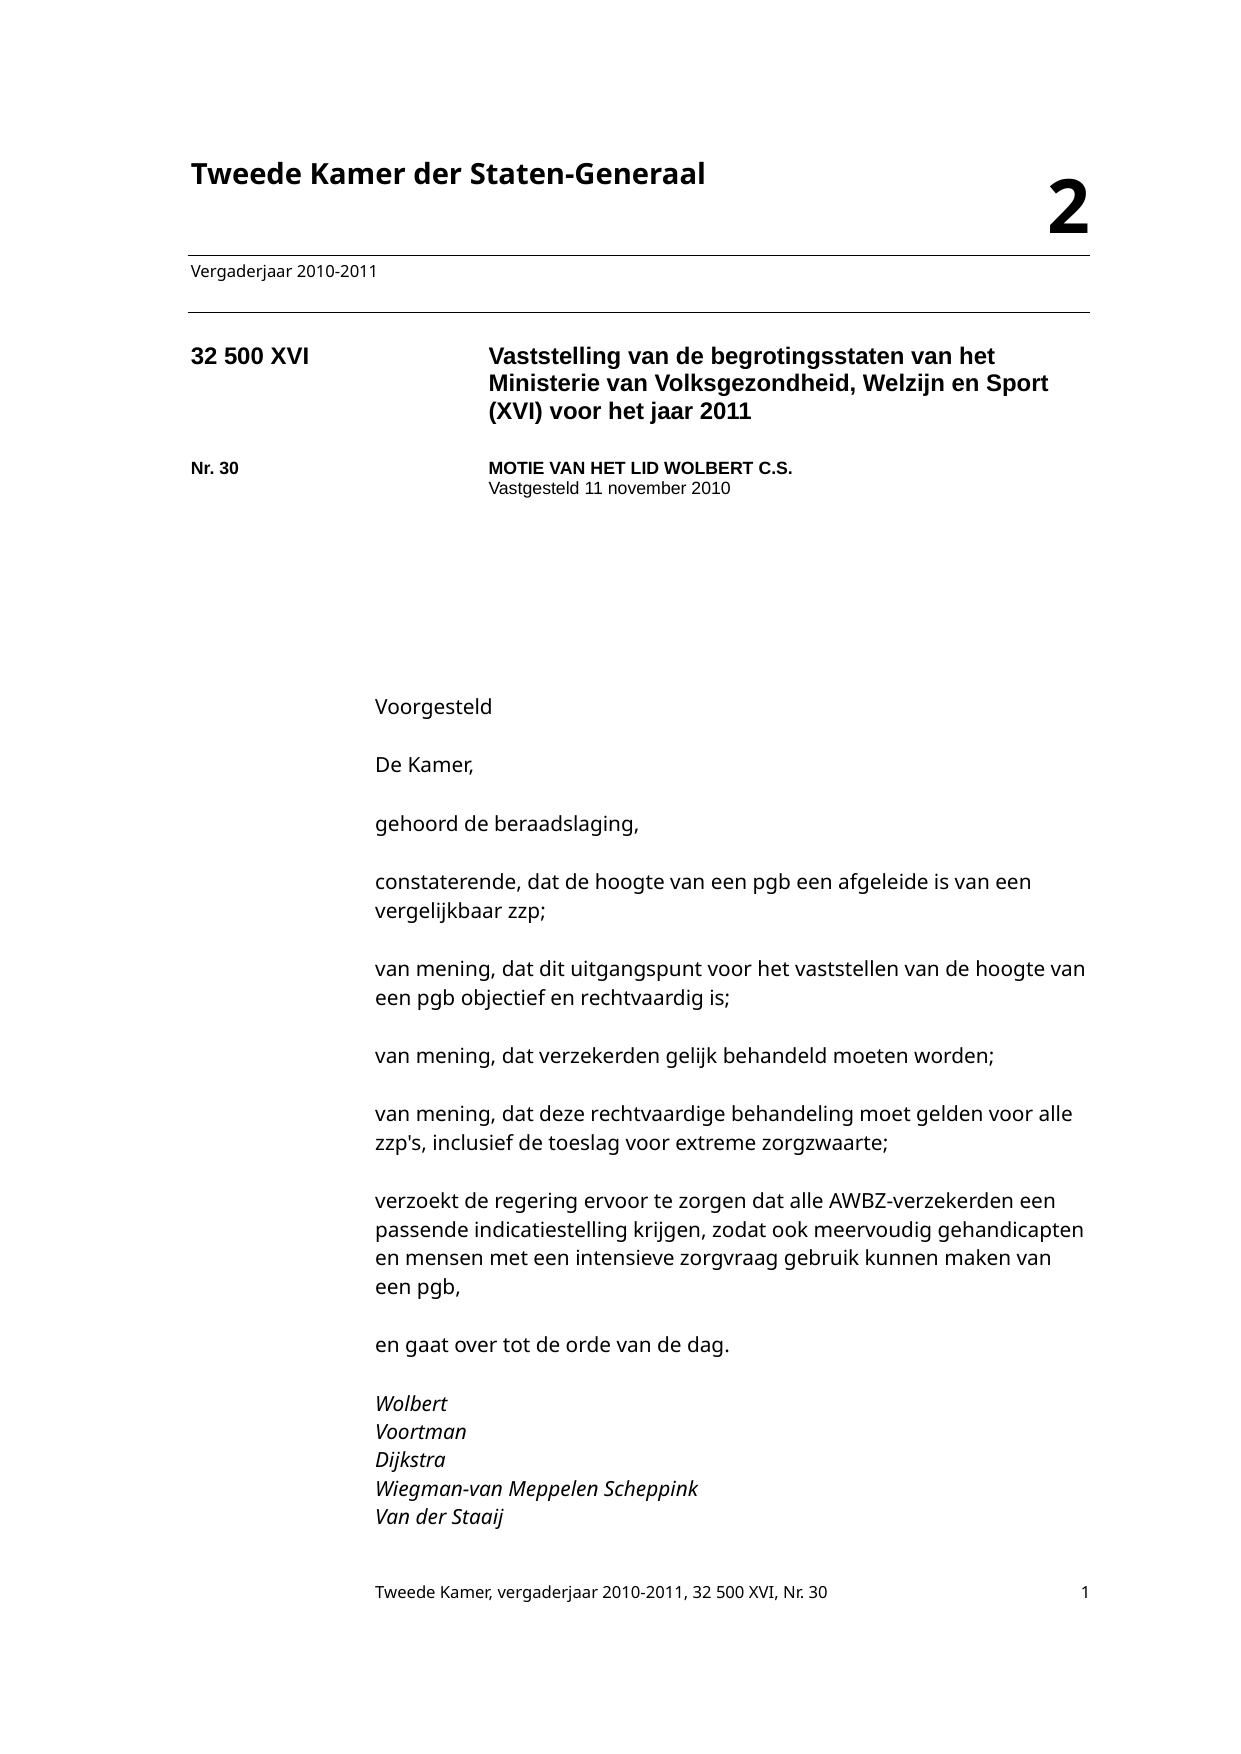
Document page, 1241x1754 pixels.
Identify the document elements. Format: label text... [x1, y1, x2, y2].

text constaterende, dat de hoogte van een pgb een afgeleide is van een vergelijkbaar zzp; [375, 867, 1090, 924]
text Wolbert [375, 1389, 1090, 1417]
text Dijkstra [375, 1446, 1090, 1474]
table_cell 32 500 XVI [188, 339, 485, 454]
table_cell MOTIE VAN HET LID WOLBERT C.S. Vastgesteld 11 november 2010 [485, 455, 1090, 573]
text Voorgesteld [375, 692, 1090, 721]
text Wiegman-van Meppelen Scheppink [375, 1474, 1090, 1502]
text Voortman [375, 1417, 1090, 1446]
table_cell [188, 313, 485, 339]
table_cell Nr. 30 [188, 455, 485, 573]
table_header 2 [910, 150, 1090, 255]
table_cell [485, 313, 1090, 339]
text van mening, dat dit uitgangspunt voor het vaststellen van de hoogte van een pgb objectief en rechtvaardig is; [375, 954, 1090, 1011]
text en gaat over tot de orde van de dag. [375, 1330, 1090, 1359]
text van mening, dat deze rechtvaardige behandeling moet gelden voor alle zzp's, inclusief de toeslag voor extreme zorgzwaarte; [375, 1099, 1090, 1156]
text gehoord de beraadslaging, [375, 809, 1090, 837]
table_header Tweede Kamer der Staten-Generaal [188, 150, 909, 255]
table_cell Vergaderjaar 2010-2011 [188, 256, 485, 312]
text verzoekt de regering ervoor te zorgen dat alle AWBZ-verzekerden een passende indicatiestelling krijgen, zodat ook meervoudig gehandicapten en mensen met een intensieve zorgvraag gebruik kunnen maken van een pgb, [375, 1186, 1090, 1300]
text Van der Staaij [375, 1502, 1090, 1531]
table_cell [485, 256, 1090, 312]
text De Kamer, [375, 751, 1090, 779]
table_cell Vaststelling van de begrotingsstaten van het Ministerie van Volksgezondheid, Welzijn en Sport (XVI) voor het jaar 2011 [485, 339, 1090, 454]
text van mening, dat verzekerden gelijk behandeld moeten worden; [375, 1041, 1090, 1069]
